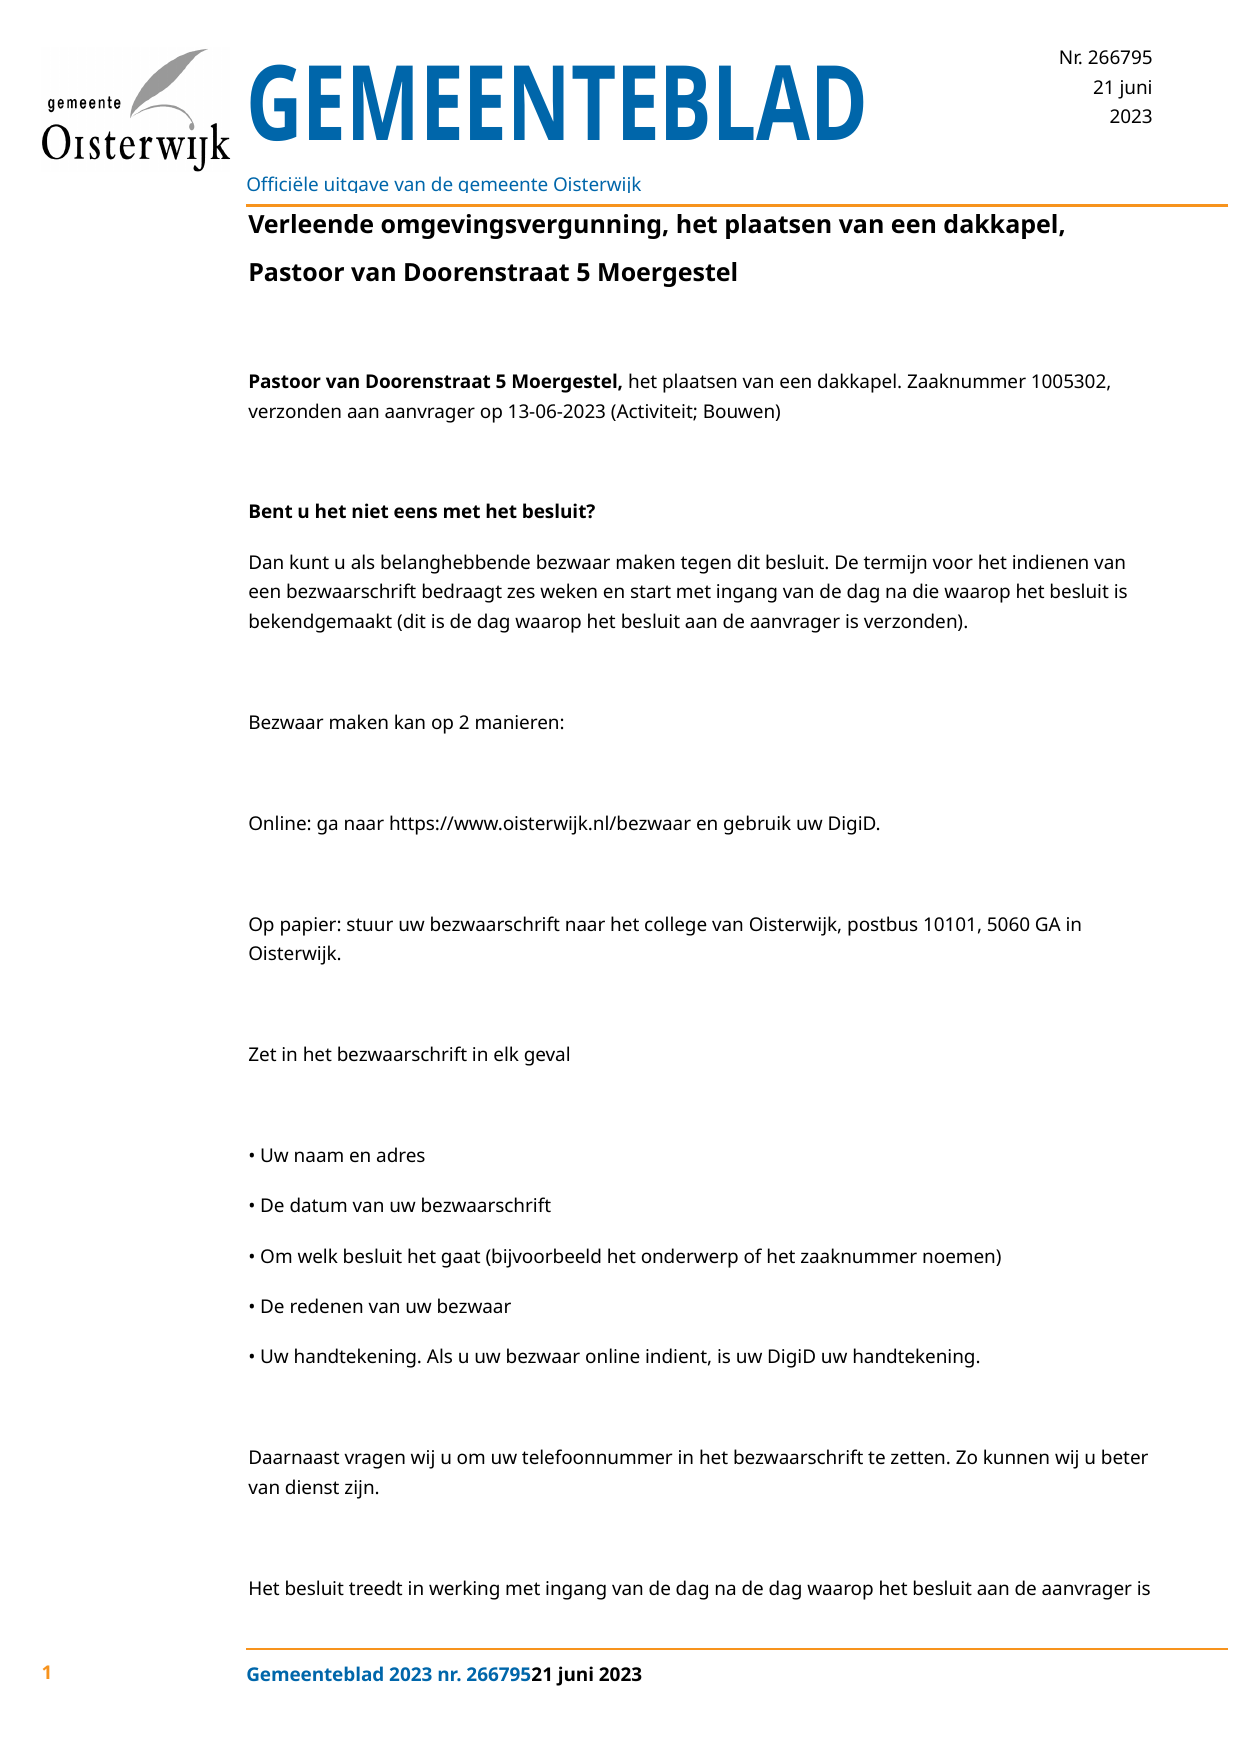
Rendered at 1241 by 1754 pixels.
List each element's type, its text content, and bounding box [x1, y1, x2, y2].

text Pastoor van Doorenstraat 5 Moergestel, het plaatsen van een dakkapel. Zaaknummer 1005302, verzonden aan aanvrager op 13-06-2023 (Activiteit; Bouwen) [248, 368, 1152, 424]
text Daarnaast vragen wij u om uw telefoonnummer in het bezwaarschrift te zetten. Zo kunnen wij u beter van dienst zijn. [248, 1444, 1152, 1500]
text Online: ga naar https://www.oisterwijk.nl/bezwaar en gebruik uw DigiD. [248, 810, 1152, 836]
text • De redenen van uw bezwaar [248, 1293, 1152, 1319]
text Bent u het niet eens met het besluit? [248, 499, 1152, 524]
text Verleende omgevingsvergunning, het plaatsen van een dakkapel, Pastoor van Doorenstraat 5 Moergestel [248, 207, 1152, 288]
text • Uw naam en adres [248, 1142, 1152, 1168]
text Op papier: stuur uw bezwaarschrift naar het college van Oisterwijk, postbus 10101, 5060 GA in Oisterwijk. [248, 911, 1152, 966]
text Zet in het bezwaarschrift in elk geval [248, 1041, 1152, 1067]
text Dan kunt u als belanghebbende bezwaar maken tegen dit besluit. De termijn voor het indienen van een bezwaarschrift bedraagt zes weken en start met ingang van de dag na die waarop het besluit is bekendgemaakt (dit is de dag waarop het besluit aan de aanvrager is verzonden). [248, 549, 1152, 634]
text • Uw handtekening. Als u uw bezwaar online indient, is uw DigiD uw handtekening. [248, 1344, 1152, 1369]
text • De datum van uw bezwaarschrift [248, 1192, 1152, 1218]
text • Om welk besluit het gaat (bijvoorbeeld het onderwerp of het zaaknummer noemen) [248, 1243, 1152, 1269]
text Het besluit treedt in werking met ingang van de dag na de dag waarop het besluit aan de aanvrager is [248, 1575, 1152, 1601]
picture [41, 47, 231, 172]
text Bezwaar maken kan op 2 manieren: [248, 709, 1152, 735]
